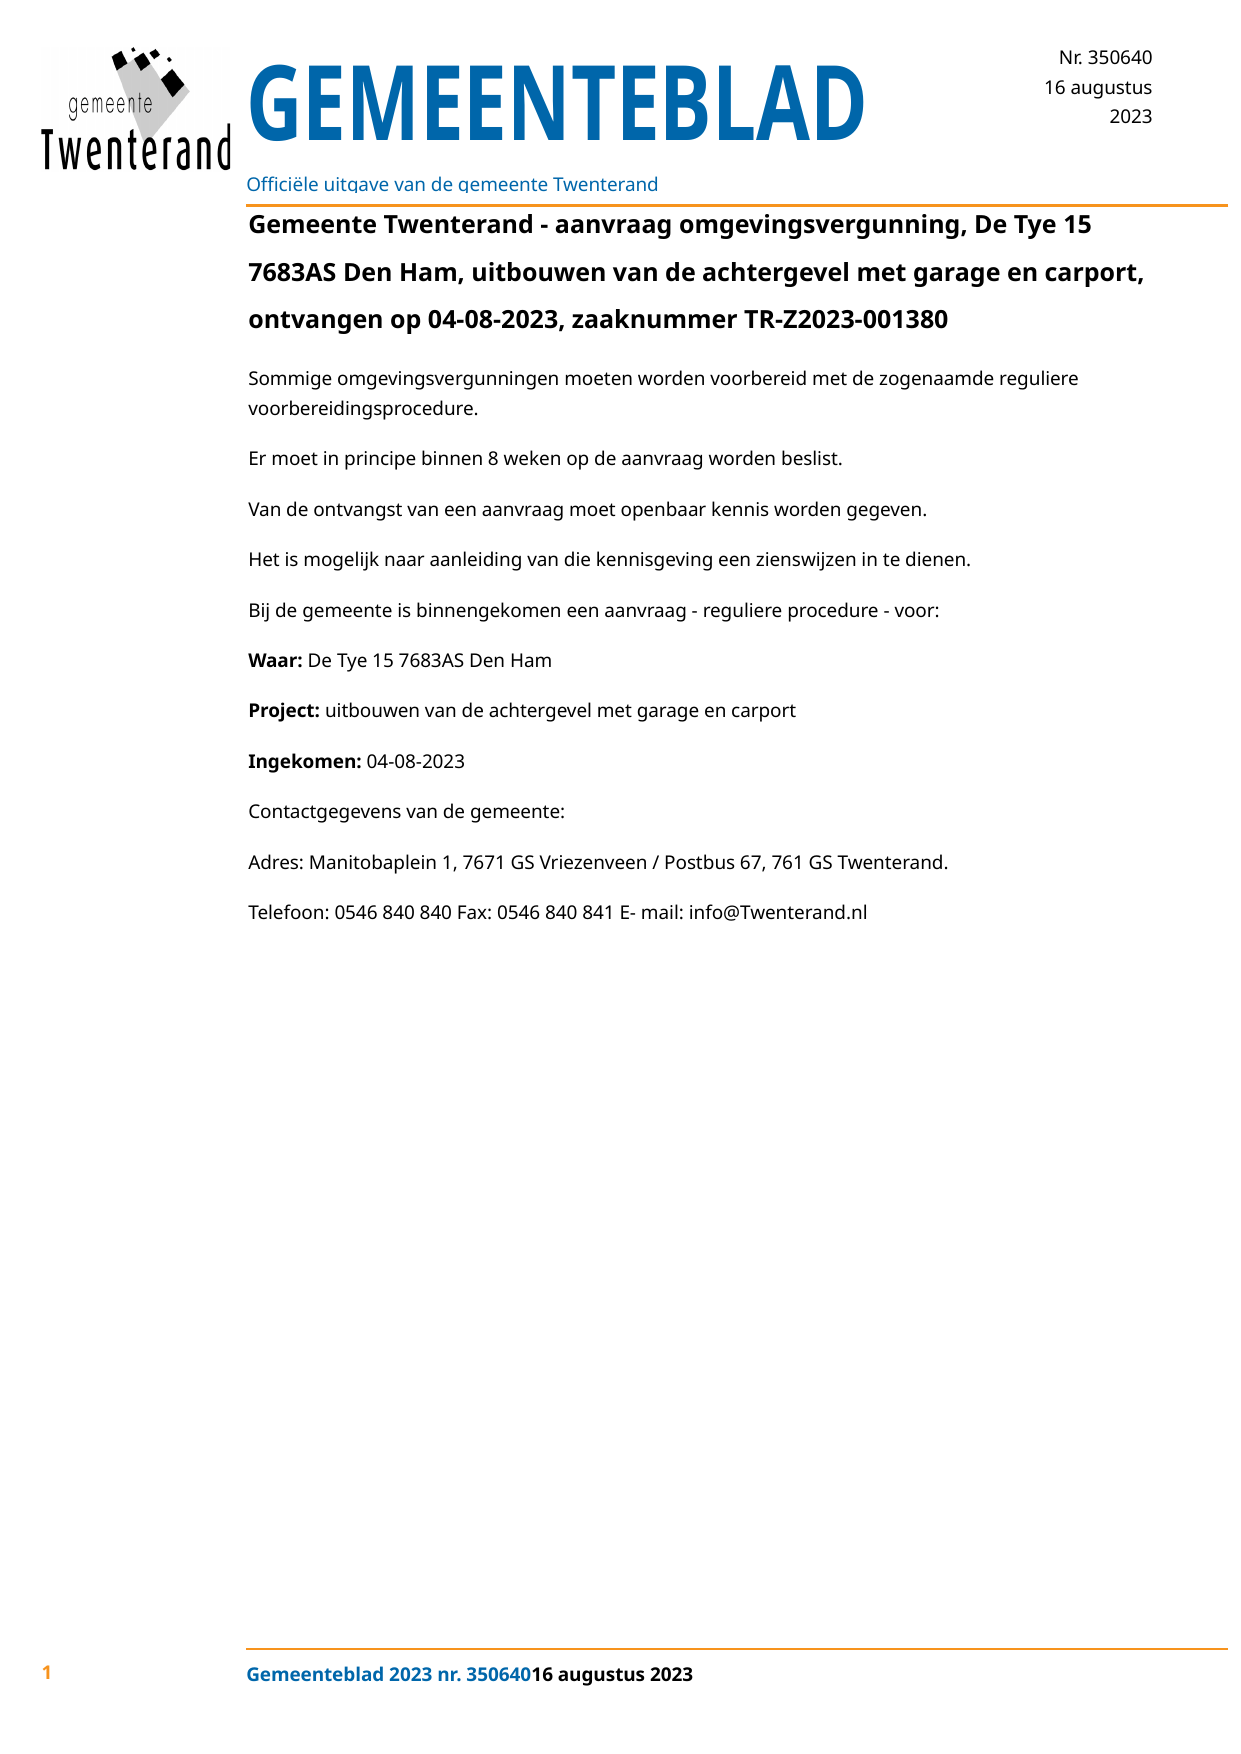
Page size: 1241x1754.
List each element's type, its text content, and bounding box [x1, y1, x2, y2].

text Ingekomen: 04-08-2023 [248, 748, 1152, 774]
text Telefoon: 0546 840 840 Fax: 0546 840 841 E- mail: info@Twenterand.nl [248, 899, 1152, 925]
text Project: uitbouwen van de achtergevel met garage en carport [248, 698, 1152, 723]
text Gemeente Twenterand - aanvraag omgevingsvergunning, De Tye 15 7683AS Den Ham, uitbouwen van de achtergevel met garage en carport, ontvangen op 04-08-2023, zaaknummer TR-Z2023-001380 [248, 207, 1152, 336]
text Het is mogelijk naar aanleiding van die kennisgeving een zienswijzen in te dienen. [248, 546, 1152, 572]
text Sommige omgevingsvergunningen moeten worden voorbereid met de zogenaamde reguliere voorbereidingsprocedure. [248, 366, 1152, 421]
text Waar: De Tye 15 7683AS Den Ham [248, 647, 1152, 673]
text Bij de gemeente is binnengekomen een aanvraag - reguliere procedure - voor: [248, 597, 1152, 622]
text Contactgegevens van de gemeente: [248, 798, 1152, 824]
text Adres: Manitobaplein 1, 7671 GS Vriezenveen / Postbus 67, 761 GS Twenterand. [248, 849, 1152, 874]
picture [41, 47, 231, 172]
text Er moet in principe binnen 8 weken op de aanvraag worden beslist. [248, 446, 1152, 471]
text Van de ontvangst van een aanvraag moet openbaar kennis worden gegeven. [248, 496, 1152, 522]
